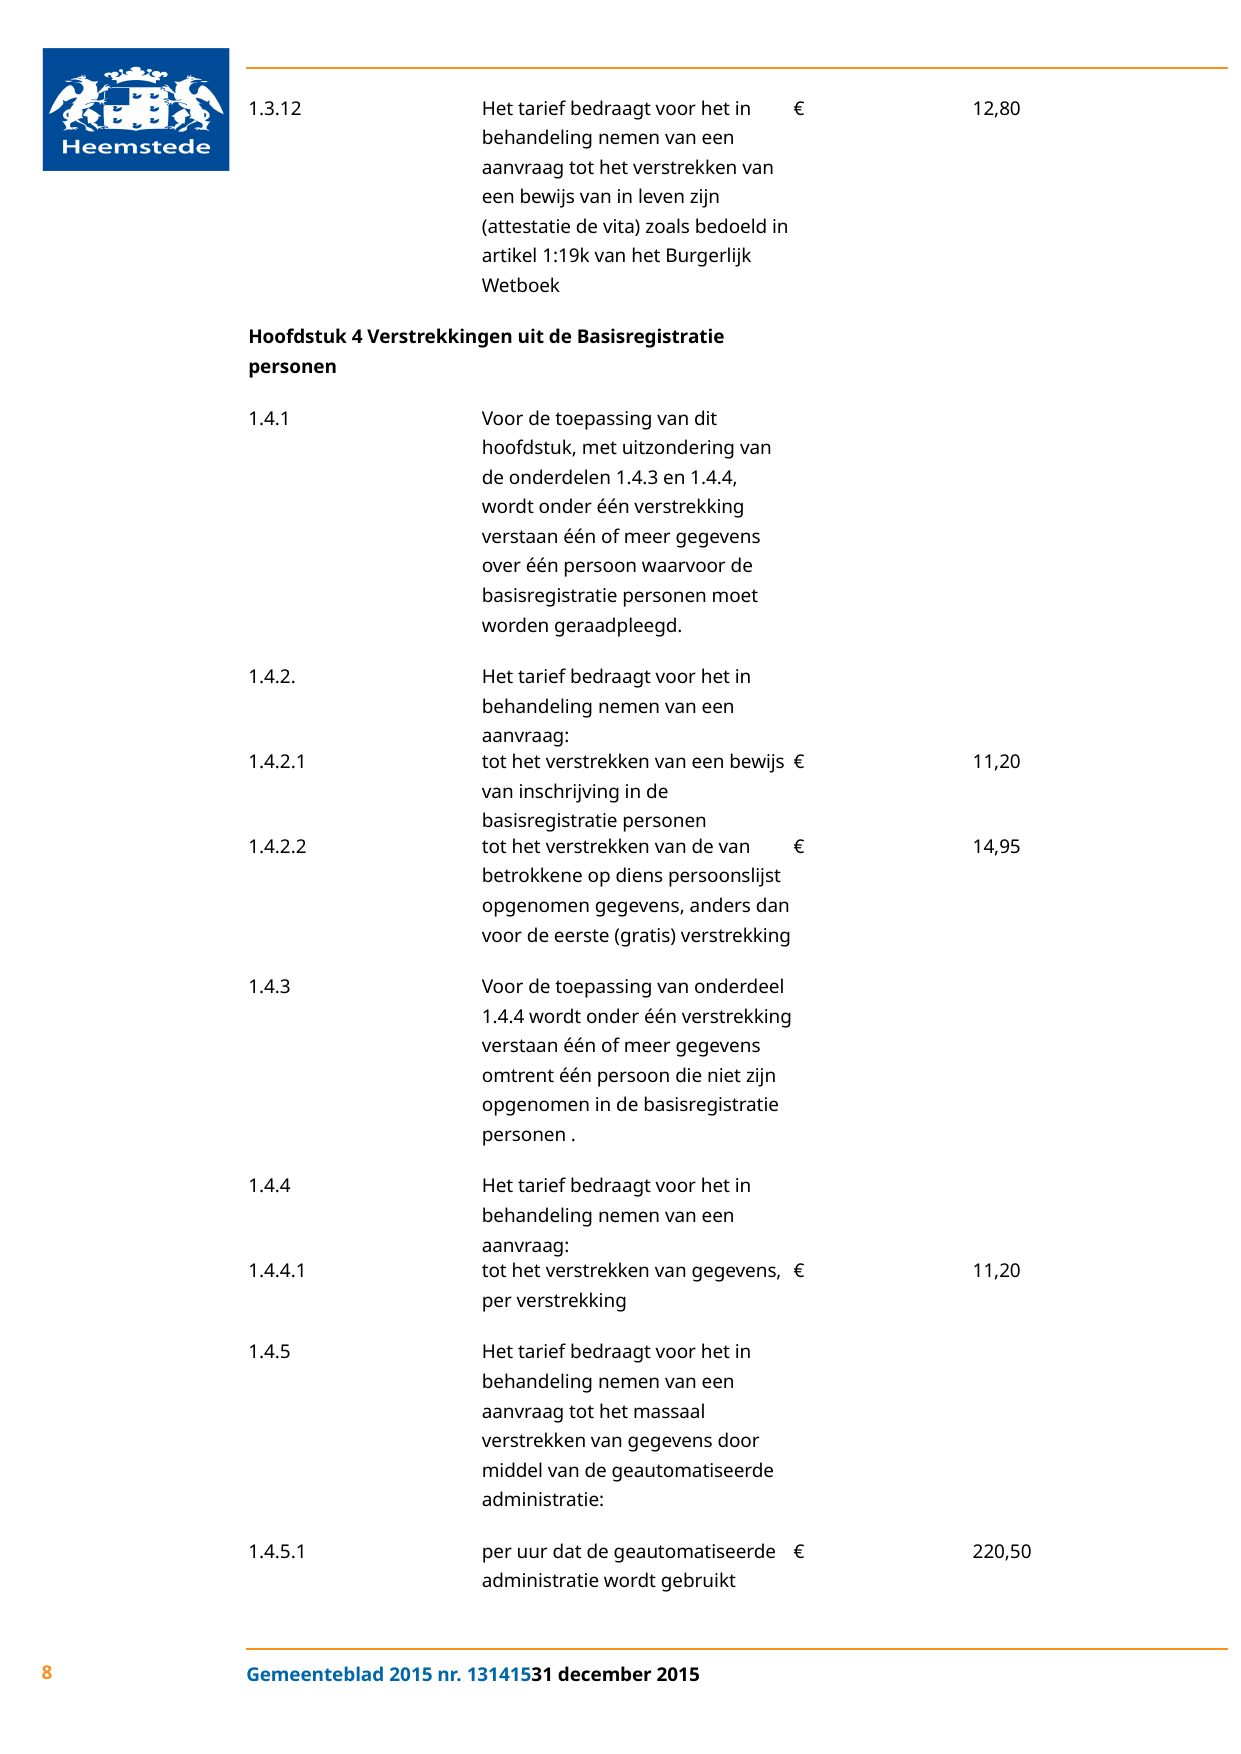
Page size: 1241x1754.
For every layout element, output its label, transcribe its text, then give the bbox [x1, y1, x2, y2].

table_cell Het tarief bedraagt voor het in behandeling nemen van een aanvraag: [482, 663, 793, 748]
table_cell 11,20 [973, 748, 1152, 833]
table_cell Het tarief bedraagt voor het in behandeling nemen van een aanvraag tot het verstrekken van een bewijs van in leven zijn (attestatie de vita) zoals bedoeld in artikel 1:19k van het Burgerlijk Wetboek [482, 95, 793, 298]
table_cell 12,80 [973, 95, 1152, 298]
table_cell [973, 1339, 1152, 1512]
table_cell 1.4.2. [248, 663, 482, 748]
table_cell Hoofdstuk 4 Verstrekkingen uit de Basisregistratie personen [248, 324, 793, 379]
table_cell [973, 638, 1152, 663]
table_cell [482, 1512, 793, 1538]
table_cell [793, 638, 972, 663]
table_cell [973, 405, 1152, 638]
table_cell [248, 1313, 482, 1339]
table_cell Het tarief bedraagt voor het in behandeling nemen van een aanvraag tot het massaal verstrekken van gegevens door middel van de geautomatiseerde administratie: [482, 1339, 793, 1512]
table_cell 1.4.2.1 [248, 748, 482, 833]
table_cell 14,95 [973, 833, 1152, 948]
table_cell [248, 1147, 482, 1173]
table_cell [973, 1313, 1152, 1339]
table_cell [482, 638, 793, 663]
table_cell [482, 1313, 793, 1339]
table_cell 1.4.4 [248, 1173, 482, 1258]
table_cell [793, 405, 972, 638]
table_cell [793, 948, 972, 973]
table_cell [482, 948, 793, 973]
table_cell 220,50 [973, 1538, 1152, 1593]
table_cell 1.4.3 [248, 973, 482, 1147]
table_cell [793, 324, 972, 379]
table_cell [793, 1147, 972, 1173]
table_cell [482, 379, 793, 405]
table_cell [973, 324, 1152, 379]
table_cell [793, 973, 972, 1147]
table_cell [793, 1512, 972, 1538]
table_cell € [793, 1538, 972, 1593]
table_cell € [793, 1258, 972, 1313]
table_cell [793, 1173, 972, 1258]
table_cell [973, 1173, 1152, 1258]
table_cell [482, 298, 793, 324]
table_cell [973, 298, 1152, 324]
table_cell [793, 1313, 972, 1339]
table_cell 1.4.4.1 [248, 1258, 482, 1313]
table_cell [973, 973, 1152, 1147]
picture [41, 47, 231, 172]
table_cell tot het verstrekken van gegevens, per verstrekking [482, 1258, 793, 1313]
table_cell Het tarief bedraagt voor het in behandeling nemen van een aanvraag: [482, 1173, 793, 1258]
table_cell [248, 638, 482, 663]
table_cell 1.3.12 [248, 95, 482, 298]
table_cell [973, 379, 1152, 405]
table_cell 1.4.1 [248, 405, 482, 638]
table_cell 1.4.5 [248, 1339, 482, 1512]
table_cell [973, 948, 1152, 973]
table_cell [248, 1512, 482, 1538]
table_cell [793, 663, 972, 748]
table_cell € [793, 748, 972, 833]
table_cell Voor de toepassing van dit hoofdstuk, met uitzondering van de onderdelen 1.4.3 en 1.4.4, wordt onder één verstrekking verstaan één of meer gegevens over één persoon waarvoor de basisregistratie personen moet worden geraadpleegd. [482, 405, 793, 638]
table_cell [248, 379, 482, 405]
table_cell [973, 663, 1152, 748]
table_cell [793, 379, 972, 405]
table_cell 11,20 [973, 1258, 1152, 1313]
table_cell € [793, 95, 972, 298]
table_cell € [793, 833, 972, 948]
table_cell [248, 948, 482, 973]
table_cell per uur dat de geautomatiseerde administratie wordt gebruikt [482, 1538, 793, 1593]
table_cell [793, 298, 972, 324]
table_cell 1.4.5.1 [248, 1538, 482, 1593]
table_cell [793, 1339, 972, 1512]
table_cell [973, 1512, 1152, 1538]
table_cell [248, 298, 482, 324]
table_cell tot het verstrekken van een bewijs van inschrijving in de basisregistratie personen [482, 748, 793, 833]
table_cell [973, 1147, 1152, 1173]
table_cell tot het verstrekken van de van betrokkene op diens persoonslijst opgenomen gegevens, anders dan voor de eerste (gratis) verstrekking [482, 833, 793, 948]
table_cell [482, 1147, 793, 1173]
table_cell 1.4.2.2 [248, 833, 482, 948]
table_cell Voor de toepassing van onderdeel 1.4.4 wordt onder één verstrekking verstaan één of meer gegevens omtrent één persoon die niet zijn opgenomen in de basisregistratie personen . [482, 973, 793, 1147]
